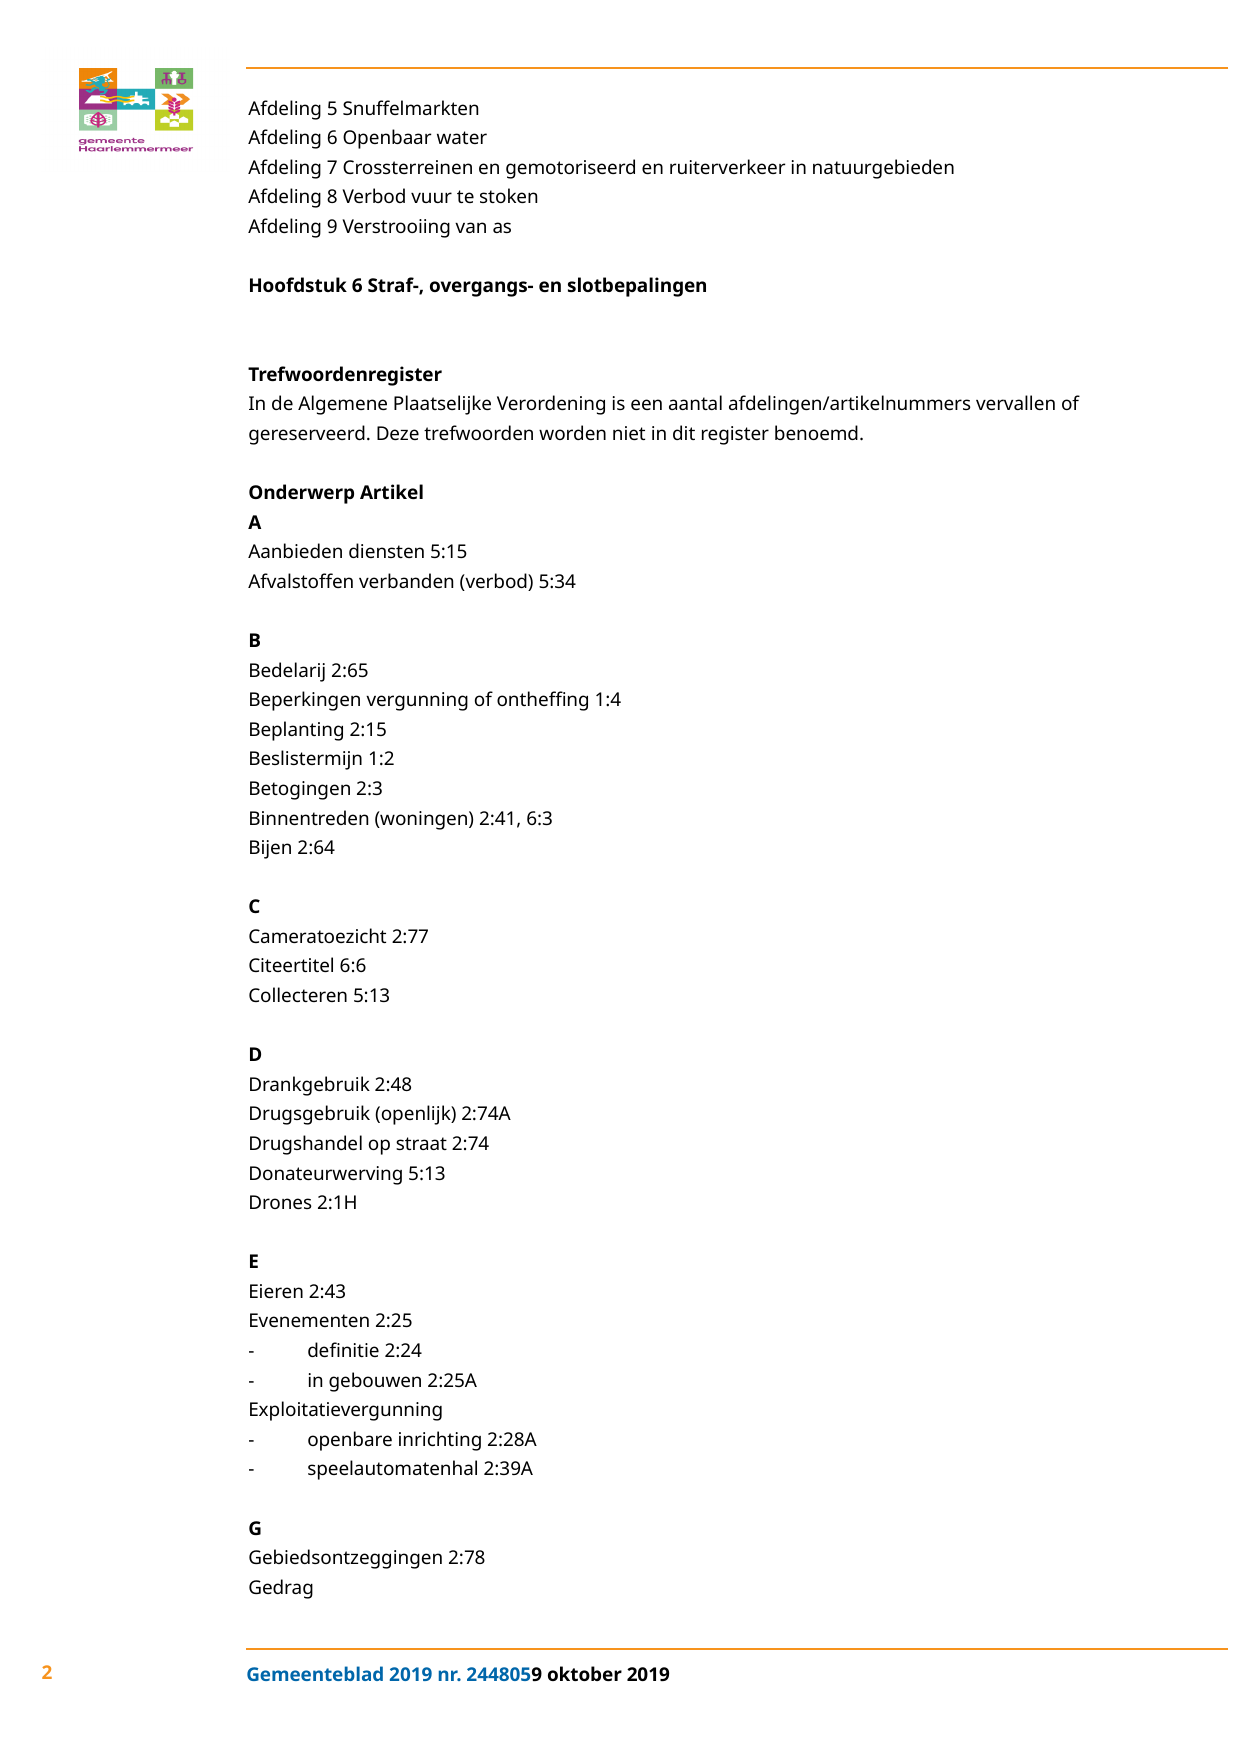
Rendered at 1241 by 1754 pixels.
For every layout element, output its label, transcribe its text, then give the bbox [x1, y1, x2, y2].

text Drankgebruik 2:48 [248, 1071, 1152, 1097]
text Afdeling 9 Verstrooiing van as [248, 213, 1152, 239]
text Collecteren 5:13 [248, 982, 1152, 1008]
text Drugshandel op straat 2:74 [248, 1130, 1152, 1156]
text Onderwerp Artikel [248, 479, 1152, 505]
text Evenementen 2:25 [248, 1308, 1152, 1333]
text B [248, 627, 1152, 653]
text C [248, 893, 1152, 919]
text A [248, 509, 1152, 535]
text Cameratoezicht 2:77 [248, 923, 1152, 949]
text Drones 2:1H [248, 1189, 1152, 1215]
list speelautomatenhal 2:39A [248, 1456, 1152, 1481]
picture [41, 47, 231, 172]
text Beplanting 2:15 [248, 716, 1152, 742]
text Bijen 2:64 [248, 834, 1152, 860]
text Citeertitel 6:6 [248, 953, 1152, 978]
text Afvalstoffen verbanden (verbod) 5:34 [248, 568, 1152, 594]
text Bedelarij 2:65 [248, 657, 1152, 683]
text In de Algemene Plaatselijke Verordening is een aantal afdelingen/artikelnummers vervallen of gereserveerd. Deze trefwoorden worden niet in dit register benoemd. [248, 391, 1152, 446]
list openbare inrichting 2:28A [248, 1426, 1152, 1452]
text Donateurwerving 5:13 [248, 1160, 1152, 1186]
list in gebouwen 2:25A [248, 1367, 1152, 1393]
list definitie 2:24 [248, 1337, 1152, 1363]
text Eieren 2:43 [248, 1278, 1152, 1304]
text Gedrag [248, 1574, 1152, 1600]
text Exploitatievergunning [248, 1396, 1152, 1422]
text Afdeling 8 Verbod vuur te stoken [248, 183, 1152, 209]
text Afdeling 7 Crossterreinen en gemotoriseerd en ruiterverkeer in natuurgebieden [248, 154, 1152, 180]
text Aanbieden diensten 5:15 [248, 538, 1152, 564]
text Betogingen 2:3 [248, 775, 1152, 801]
text Binnentreden (woningen) 2:41, 6:3 [248, 805, 1152, 831]
text G [248, 1515, 1152, 1541]
text Trefwoordenregister [248, 361, 1152, 387]
text Beslistermijn 1:2 [248, 746, 1152, 771]
text Afdeling 6 Openbaar water [248, 124, 1152, 150]
text Hoofdstuk 6 Straf-, overgangs- en slotbepalingen [248, 272, 1152, 298]
text Afdeling 5 Snuffelmarkten [248, 95, 1152, 121]
text Gebiedsontzeggingen 2:78 [248, 1544, 1152, 1570]
text Drugsgebruik (openlijk) 2:74A [248, 1101, 1152, 1126]
text D [248, 1041, 1152, 1067]
text E [248, 1248, 1152, 1274]
text Beperkingen vergunning of ontheffing 1:4 [248, 686, 1152, 712]
